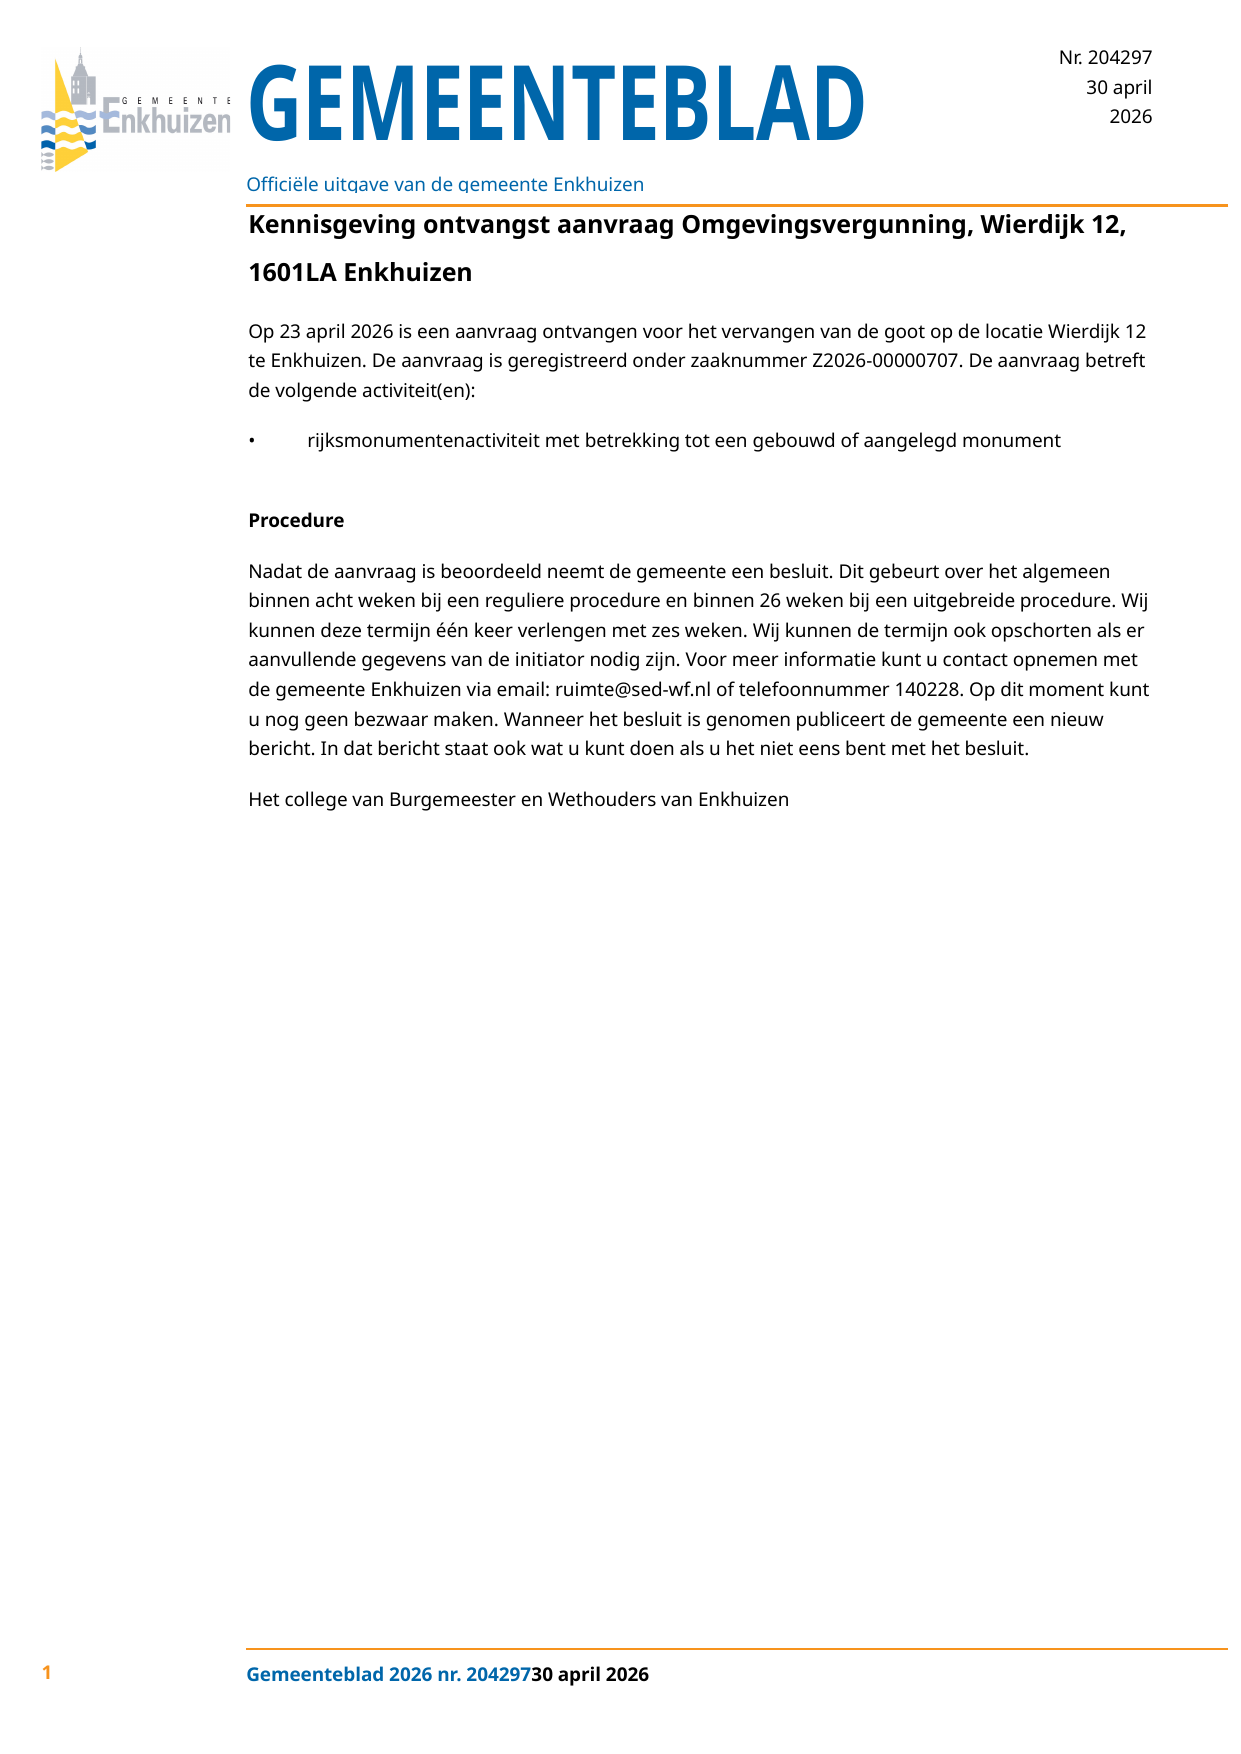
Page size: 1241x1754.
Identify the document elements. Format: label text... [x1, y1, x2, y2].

list rijksmonumentenactiviteit met betrekking tot een gebouwd of aangelegd monument [248, 427, 1152, 453]
text Op 23 april 2026 is een aanvraag ontvangen voor het vervangen van de goot op de locatie Wierdijk 12 te Enkhuizen. De aanvraag is geregistreerd onder zaaknummer Z2026-00000707. De aanvraag betreft de volgende activiteit(en): [248, 318, 1152, 403]
text Het college van Burgemeester en Wethouders van Enkhuizen [248, 786, 1152, 812]
text Kennisgeving ontvangst aanvraag Omgevingsvergunning, Wierdijk 12, 1601LA Enkhuizen [248, 207, 1152, 288]
text Procedure [248, 507, 1152, 533]
picture [41, 47, 231, 172]
text Nadat de aanvraag is beoordeeld neemt de gemeente een besluit. Dit gebeurt over het algemeen binnen acht weken bij een reguliere procedure en binnen 26 weken bij een uitgebreide procedure. Wij kunnen deze termijn één keer verlengen met zes weken. Wij kunnen de termijn ook opschorten als er aanvullende gegevens van de initiator nodig zijn. Voor meer informatie kunt u contact opnemen met de gemeente Enkhuizen via email: ruimte@sed-wf.nl of telefoonnummer 140228. Op dit moment kunt u nog geen bezwaar maken. Wanneer het besluit is genomen publiceert de gemeente een nieuw bericht. In dat bericht staat ook wat u kunt doen als u het niet eens bent met het besluit. [248, 558, 1152, 761]
